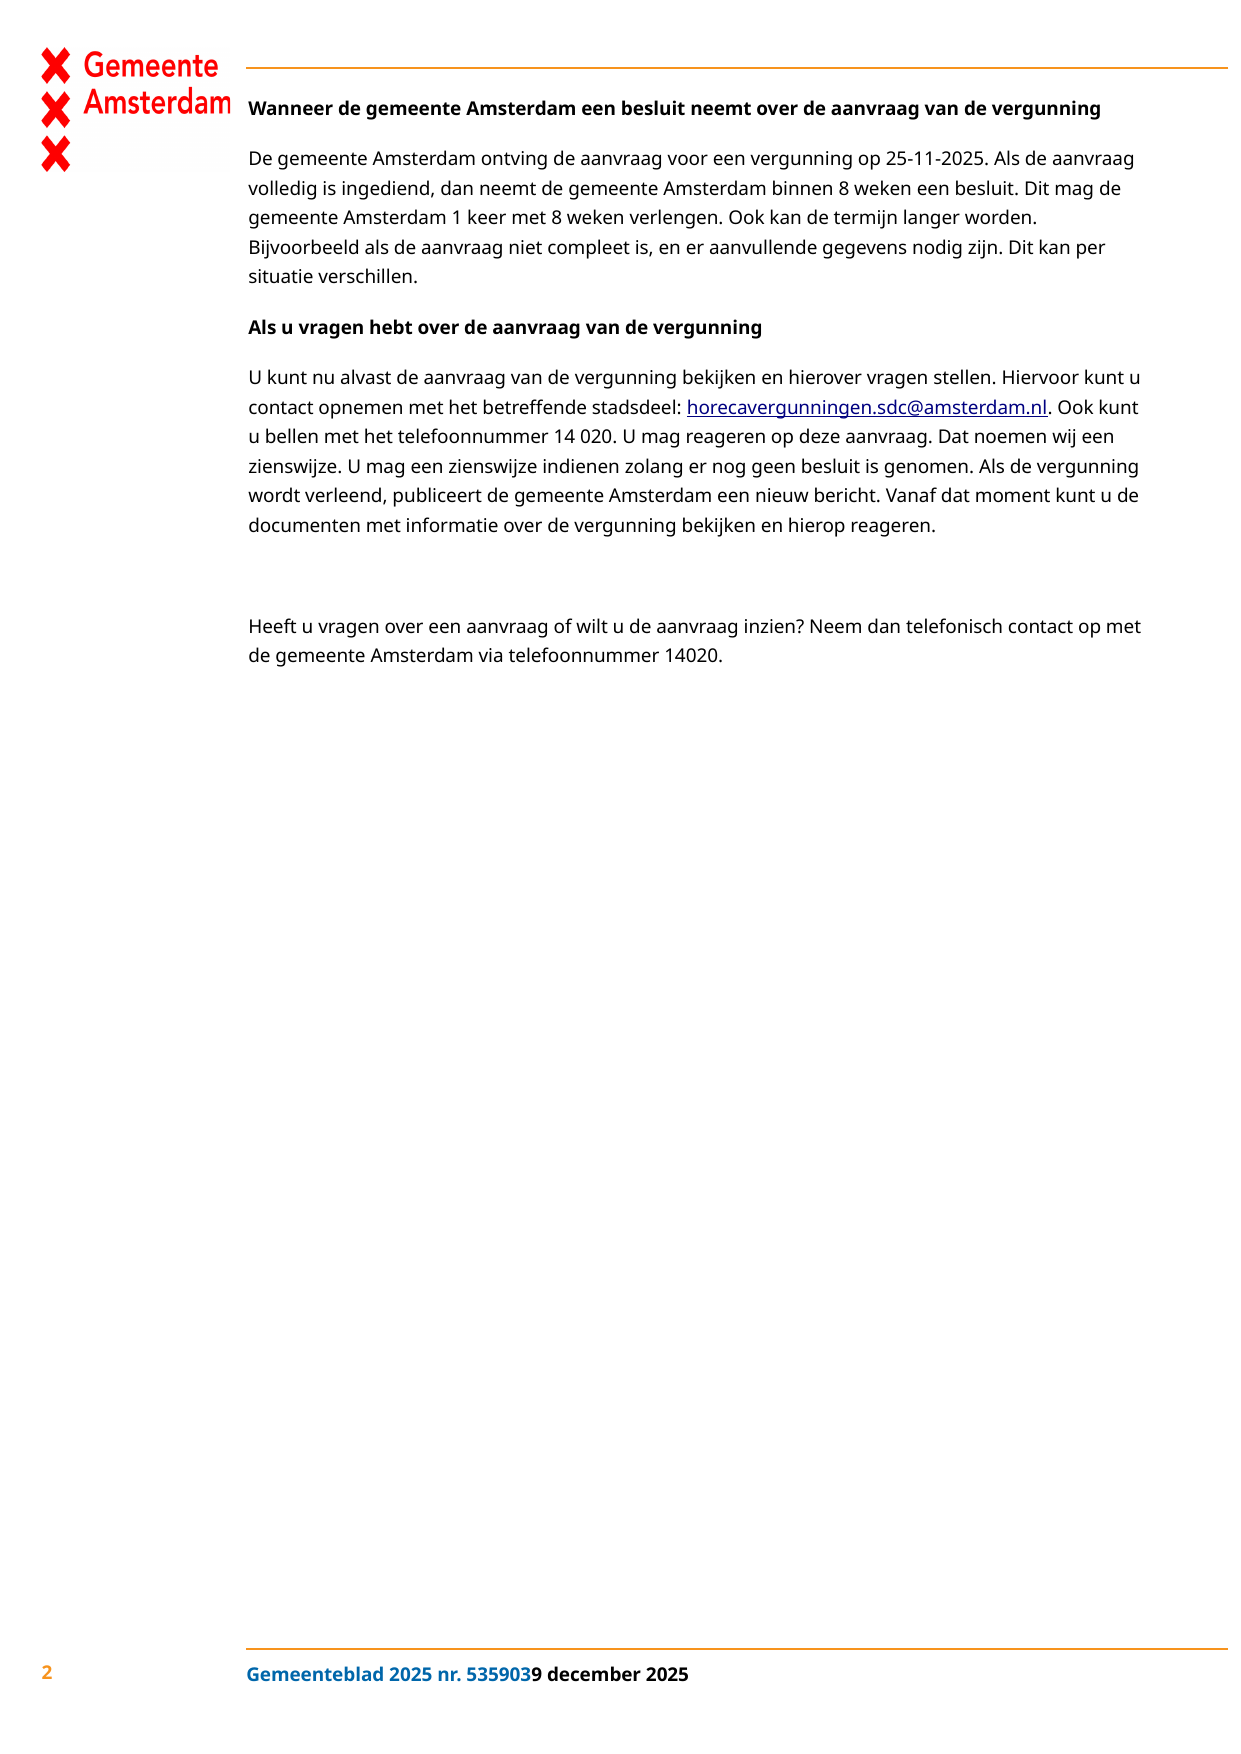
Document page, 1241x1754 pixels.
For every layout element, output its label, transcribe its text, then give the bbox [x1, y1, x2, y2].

text U kunt nu alvast de aanvraag van de vergunning bekijken en hierover vragen stellen. Hiervoor kunt u contact opnemen met het betreffende stadsdeel: horecavergunningen.sdc@amsterdam.nl. Ook kunt u bellen met het telefoonnummer 14 020. U mag reageren op deze aanvraag. Dat noemen wij een zienswijze. U mag een zienswijze indienen zolang er nog geen besluit is genomen. Als de vergunning wordt verleend, publiceert de gemeente Amsterdam een nieuw bericht. Vanaf dat moment kunt u de documenten met informatie over de vergunning bekijken en hierop reageren. [248, 364, 1152, 538]
text Wanneer de gemeente Amsterdam een besluit neemt over de aanvraag van de vergunning [248, 95, 1152, 121]
text De gemeente Amsterdam ontving de aanvraag voor een vergunning op 25-11-2025. Als de aanvraag volledig is ingediend, dan neemt de gemeente Amsterdam binnen 8 weken een besluit. Dit mag de gemeente Amsterdam 1 keer met 8 weken verlengen. Ook kan de termijn langer worden. Bijvoorbeeld als de aanvraag niet compleet is, en er aanvullende gegevens nodig zijn. Dit kan per situatie verschillen. [248, 145, 1152, 289]
text Als u vragen hebt over de aanvraag van de vergunning [248, 314, 1152, 340]
picture [41, 47, 231, 172]
text Heeft u vragen over een aanvraag of wilt u de aanvraag inzien? Neem dan telefonisch contact op met de gemeente Amsterdam via telefoonnummer 14020. [248, 613, 1152, 668]
